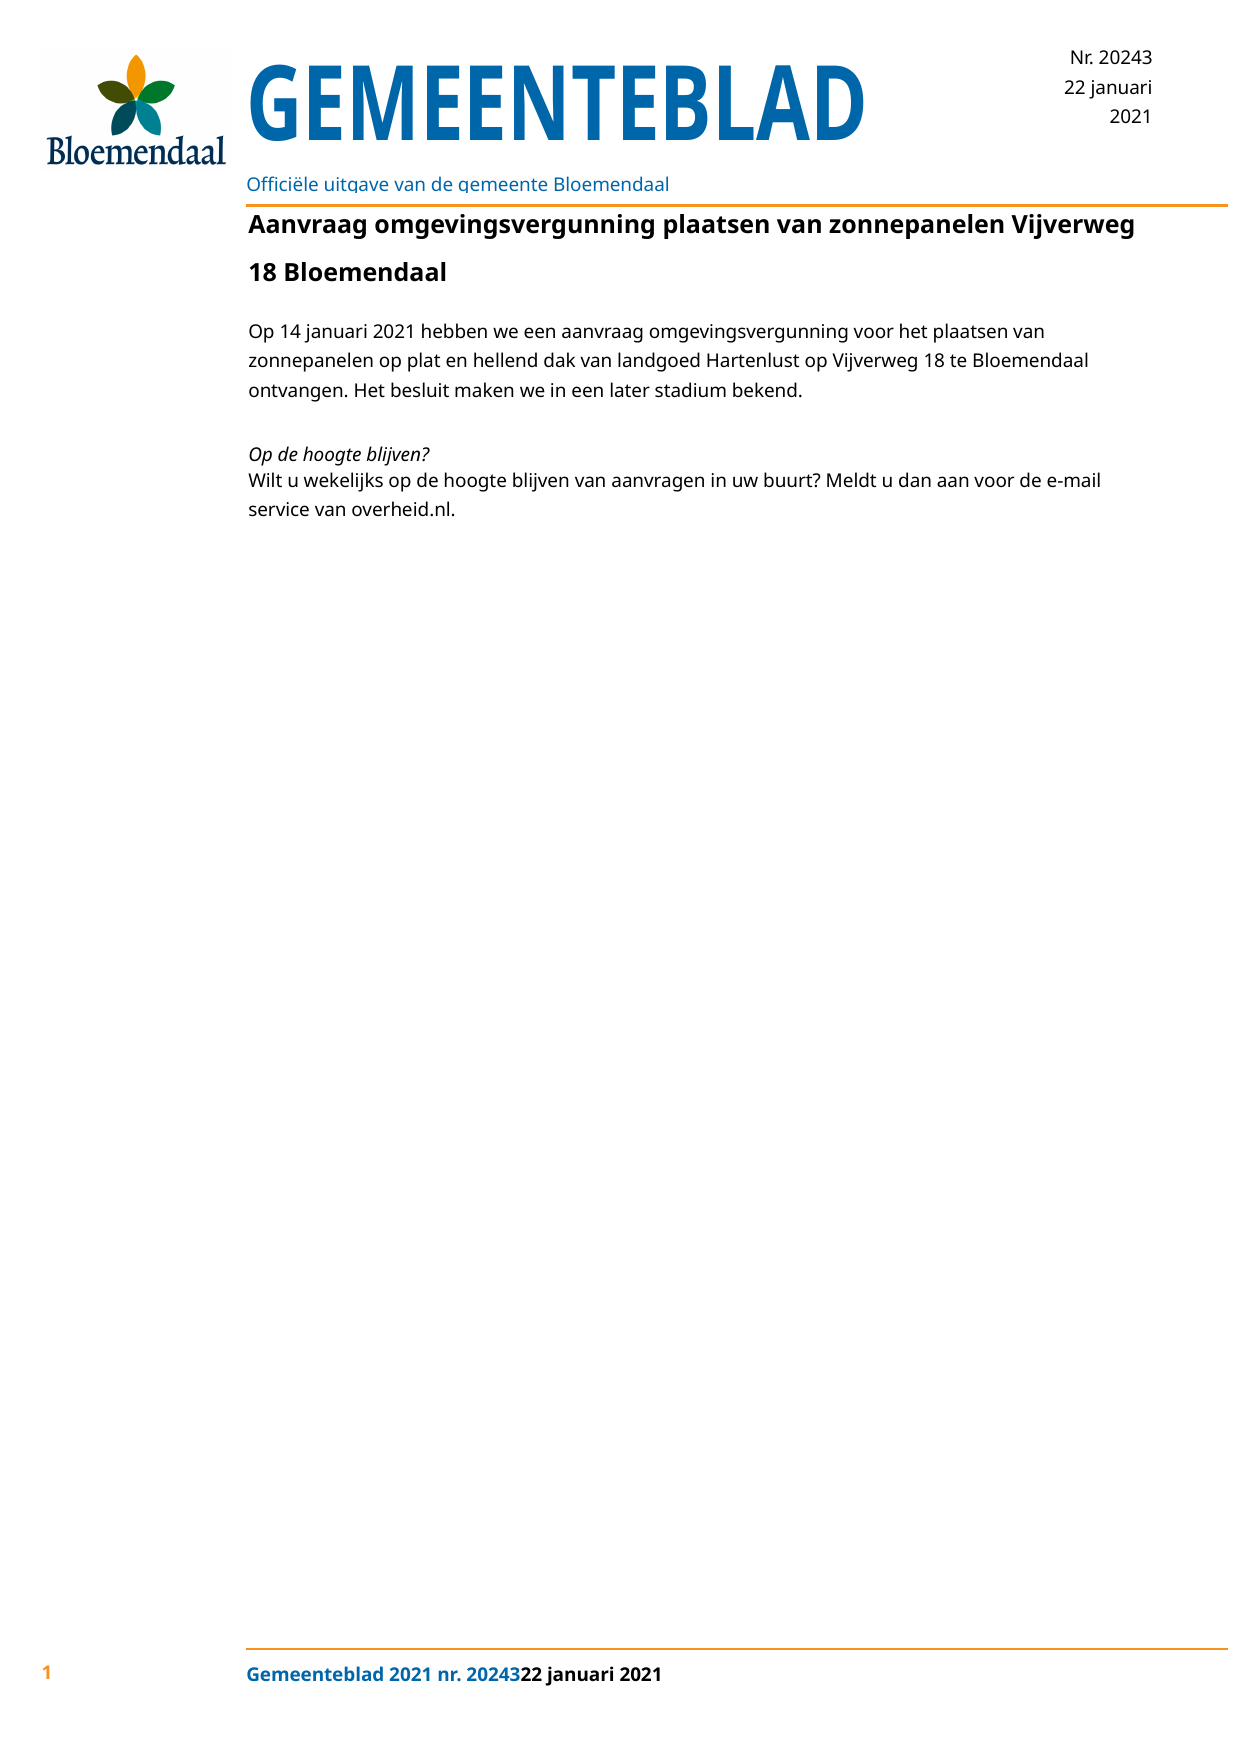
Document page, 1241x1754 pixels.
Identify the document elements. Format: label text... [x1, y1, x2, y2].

text Op 14 januari 2021 hebben we een aanvraag omgevingsvergunning voor het plaatsen van zonnepanelen op plat en hellend dak van landgoed Hartenlust op Vijverweg 18 te Bloemendaal ontvangen. Het besluit maken we in een later stadium bekend. [248, 318, 1152, 403]
text Wilt u wekelijks op de hoogte blijven van aanvragen in uw buurt? Meldt u dan aan voor de e-mail service van overheid.nl. [248, 467, 1152, 522]
text Op de hoogte blijven? [248, 441, 1152, 467]
picture [41, 47, 231, 172]
text Aanvraag omgevingsvergunning plaatsen van zonnepanelen Vijverweg 18 Bloemendaal [248, 207, 1152, 288]
